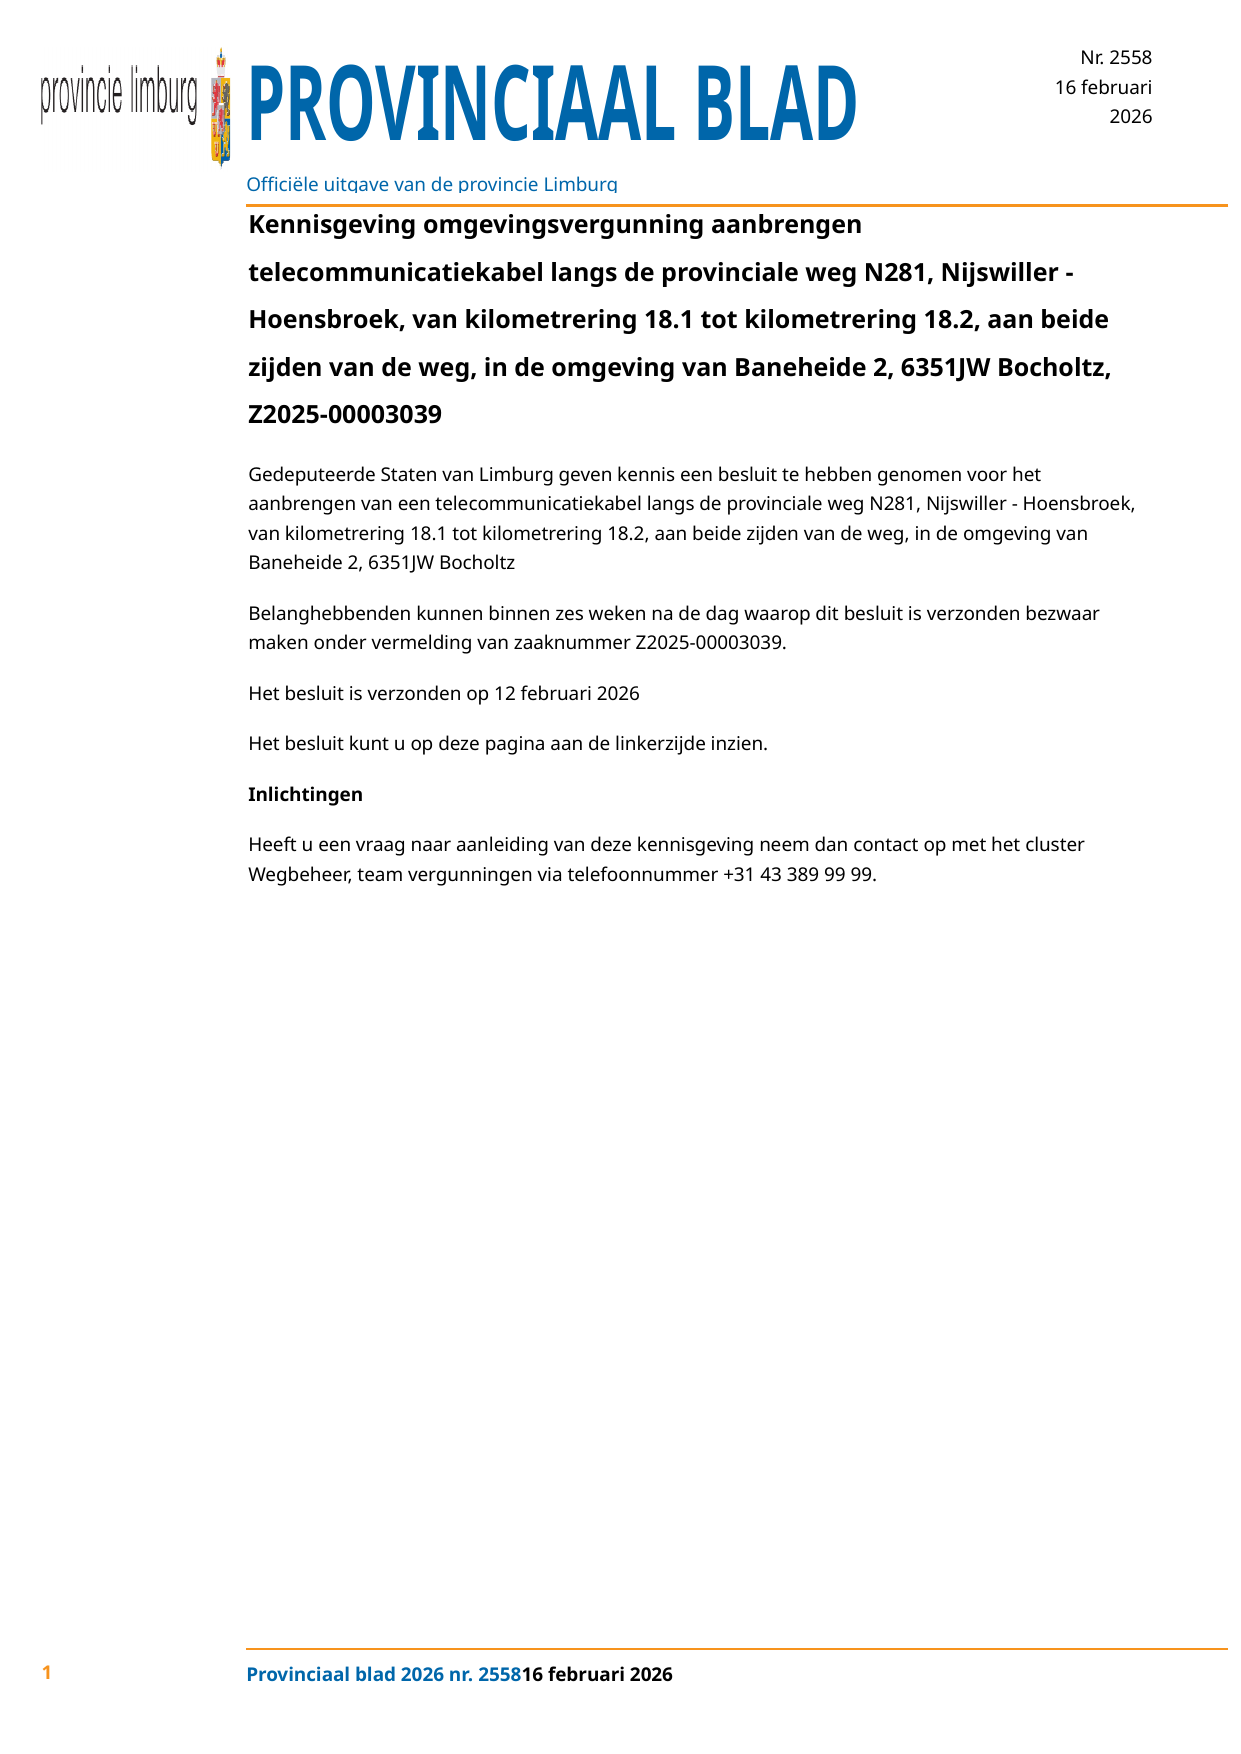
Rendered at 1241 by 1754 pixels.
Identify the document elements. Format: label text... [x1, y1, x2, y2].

text Gedeputeerde Staten van Limburg geven kennis een besluit te hebben genomen voor het aanbrengen van een telecommunicatiekabel langs de provinciale weg N281, Nijswiller - Hoensbroek, van kilometrering 18.1 tot kilometrering 18.2, aan beide zijden van de weg, in de omgeving van Baneheide 2, 6351JW Bocholtz [248, 461, 1152, 575]
picture [41, 47, 231, 172]
text Inlichtingen [248, 781, 1152, 806]
text Het besluit is verzonden op 12 februari 2026 [248, 680, 1152, 706]
text Belanghebbenden kunnen binnen zes weken na de dag waarop dit besluit is verzonden bezwaar maken onder vermelding van zaaknummer Z2025-00003039. [248, 600, 1152, 655]
text Het besluit kunt u op deze pagina aan de linkerzijde inzien. [248, 730, 1152, 756]
text Kennisgeving omgevingsvergunning aanbrengen telecommunicatiekabel langs de provinciale weg N281, Nijswiller - Hoensbroek, van kilometrering 18.1 tot kilometrering 18.2, aan beide zijden van de weg, in de omgeving van Baneheide 2, 6351JW Bocholtz, Z2025-00003039 [248, 207, 1152, 431]
text Heeft u een vraag naar aanleiding van deze kennisgeving neem dan contact op met het cluster Wegbeheer, team vergunningen via telefoonnummer +31 43 389 99 99. [248, 831, 1152, 886]
